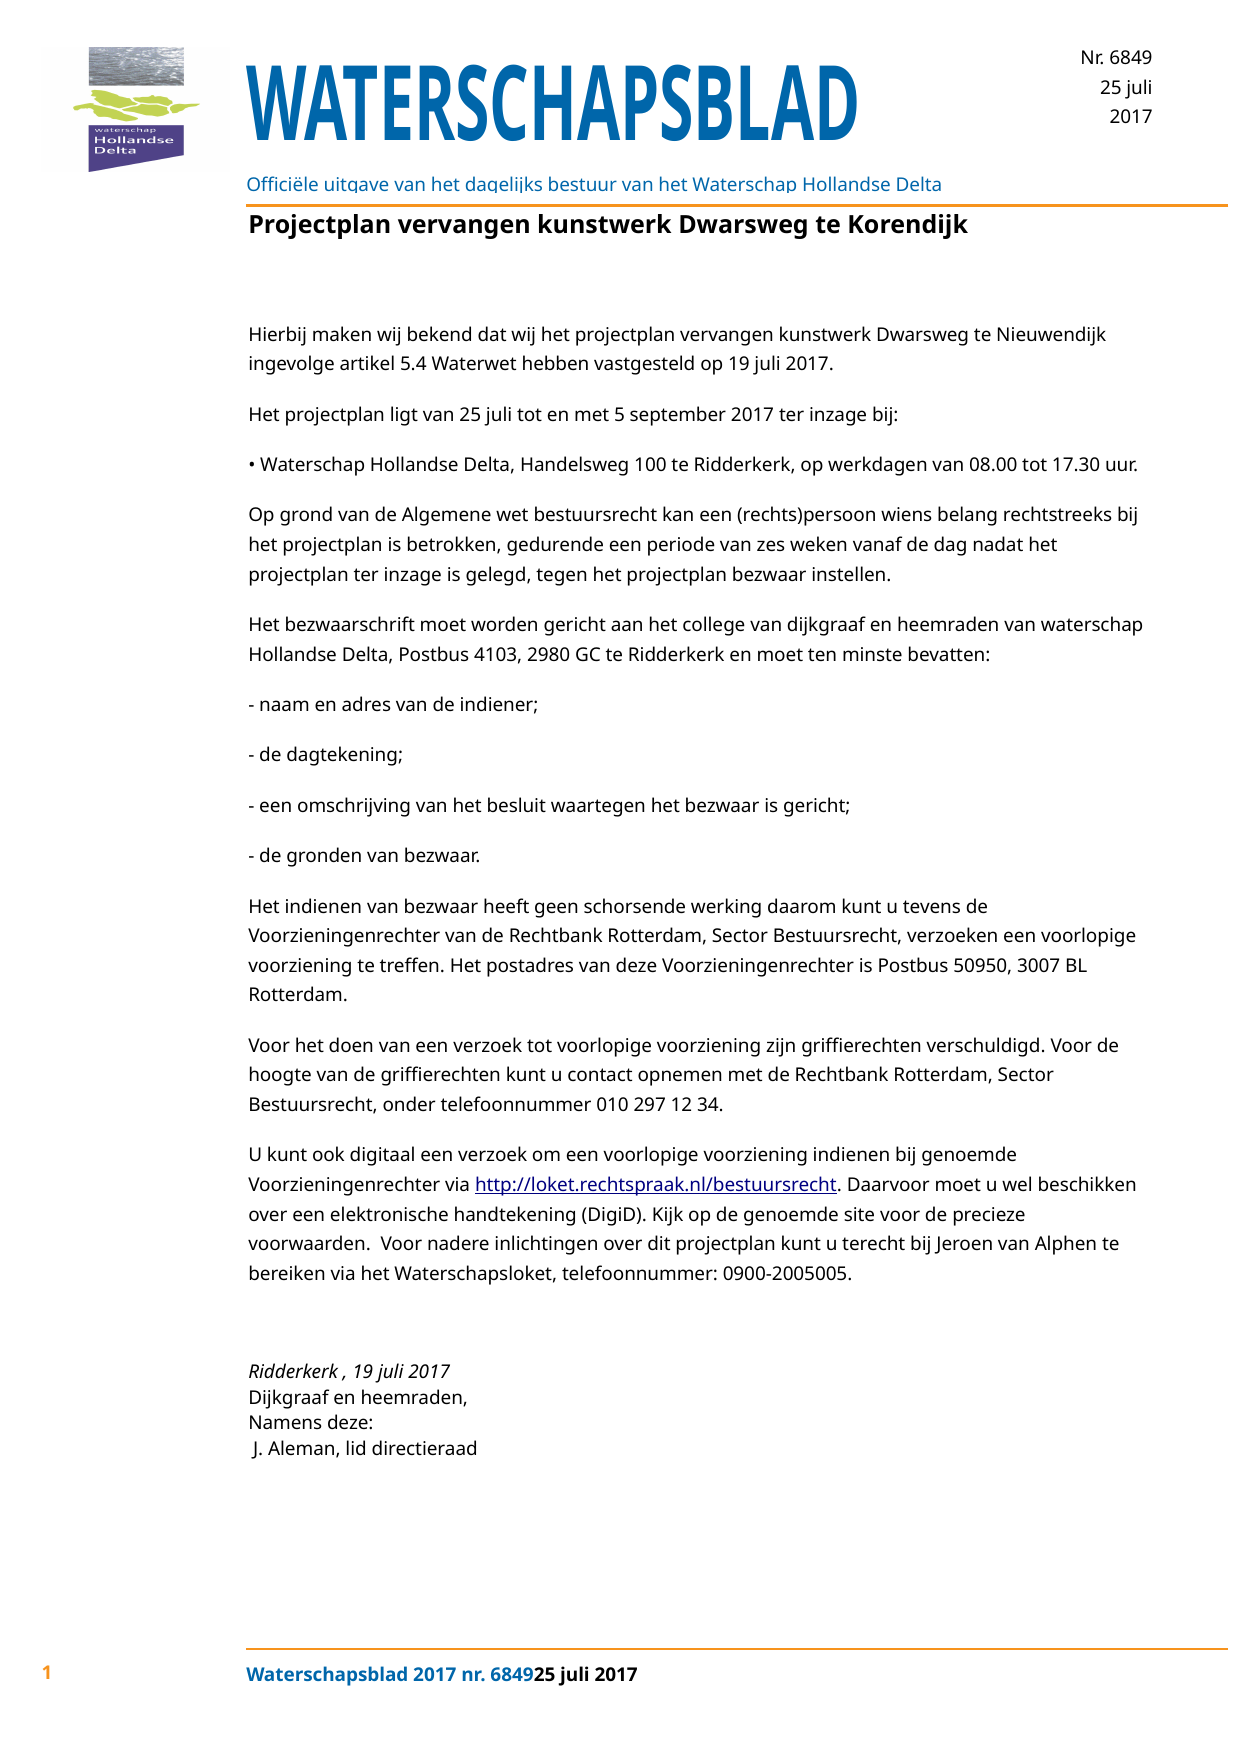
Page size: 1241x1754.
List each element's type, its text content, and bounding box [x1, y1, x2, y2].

text - de dagtekening; [248, 742, 1152, 767]
text Namens deze: [248, 1409, 1152, 1435]
picture [41, 47, 231, 172]
text Hierbij maken wij bekend dat wij het projectplan vervangen kunstwerk Dwarsweg te Nieuwendijk ingevolge artikel 5.4 Waterwet hebben vastgesteld op 19 juli 2017. [248, 321, 1152, 376]
text - naam en adres van de indiener; [248, 691, 1152, 717]
text Het indienen van bezwaar heeft geen schorsende werking daarom kunt u tevens de Voorzieningenrechter van de Rechtbank Rotterdam, Sector Bestuursrecht, verzoeken een voorlopige voorziening te treffen. Het postadres van deze Voorzieningenrechter is Postbus 50950, 3007 BL Rotterdam. [248, 893, 1152, 1007]
text J. Aleman, lid directieraad [248, 1435, 1152, 1461]
text Het bezwaarschrift moet worden gericht aan het college van dijkgraaf en heemraden van waterschap Hollandse Delta, Postbus 4103, 2980 GC te Ridderkerk en moet ten minste bevatten: [248, 611, 1152, 666]
text - de gronden van bezwaar. [248, 842, 1152, 868]
text Het projectplan ligt van 25 juli tot en met 5 september 2017 ter inzage bij: [248, 401, 1152, 426]
text Projectplan vervangen kunstwerk Dwarsweg te Korendijk [248, 207, 1152, 241]
text Voor het doen van een verzoek tot voorlopige voorziening zijn griffierechten verschuldigd. Voor de hoogte van de griffierechten kunt u contact opnemen met de Rechtbank Rotterdam, Sector Bestuursrecht, onder telefoonnummer 010 297 12 34. [248, 1032, 1152, 1117]
text • Waterschap Hollandse Delta, Handelsweg 100 te Ridderkerk, op werkdagen van 08.00 tot 17.30 uur. [248, 451, 1152, 477]
text - een omschrijving van het besluit waartegen het bezwaar is gericht; [248, 792, 1152, 818]
text Ridderkerk , 19 juli 2017 [248, 1358, 1152, 1384]
text U kunt ook digitaal een verzoek om een voorlopige voorziening indienen bij genoemde Voorzieningenrechter via http://loket.rechtspraak.nl/bestuursrecht. Daarvoor moet u wel beschikken over een elektronische handtekening (DigiD). Kijk op de genoemde site voor de precieze voorwaarden. Voor nadere inlichtingen over dit projectplan kunt u terecht bij Jeroen van Alphen te bereiken via het Waterschapsloket, telefoonnummer: 0900-2005005. [248, 1142, 1152, 1286]
text Op grond van de Algemene wet bestuursrecht kan een (rechts)persoon wiens belang rechtstreeks bij het projectplan is betrokken, gedurende een periode van zes weken vanaf de dag nadat het projectplan ter inzage is gelegd, tegen het projectplan bezwaar instellen. [248, 502, 1152, 586]
text Dijkgraaf en heemraden, [248, 1384, 1152, 1409]
